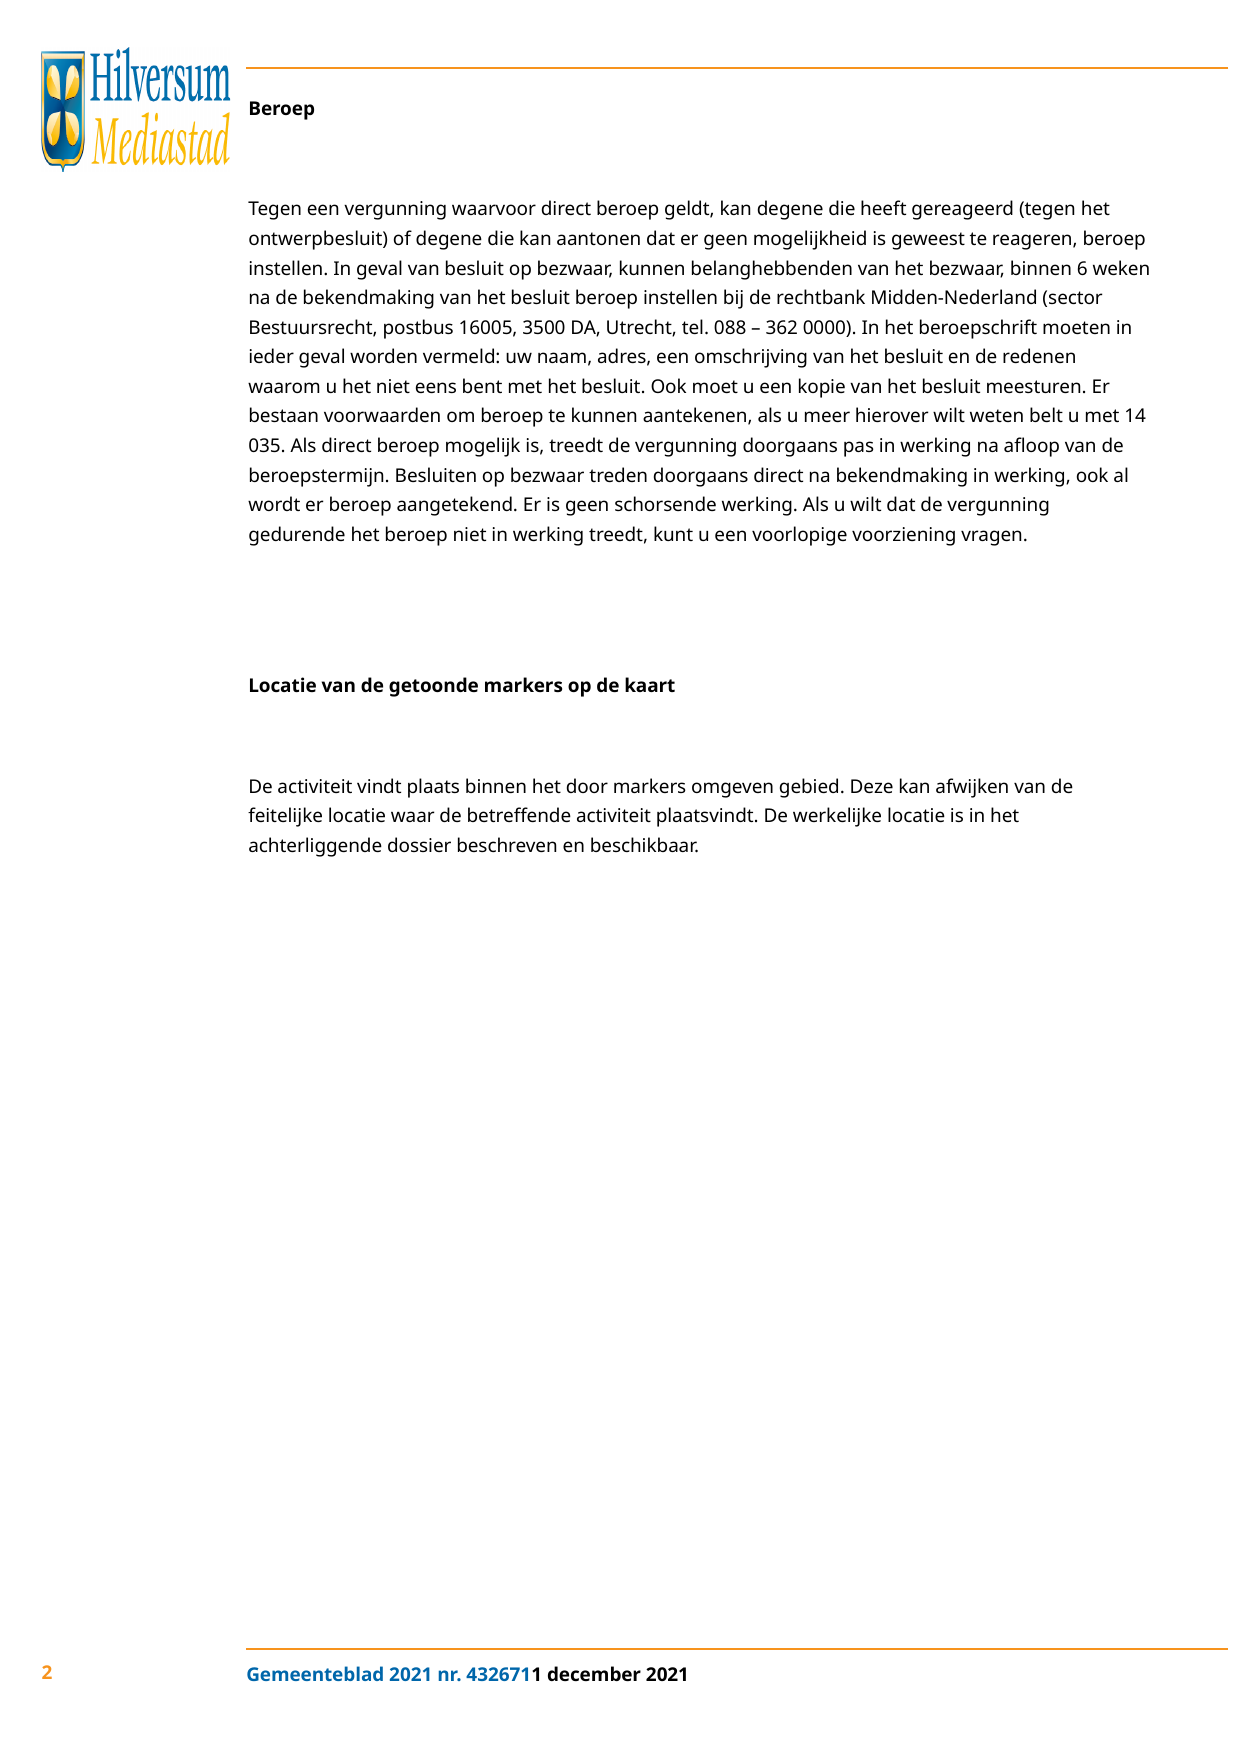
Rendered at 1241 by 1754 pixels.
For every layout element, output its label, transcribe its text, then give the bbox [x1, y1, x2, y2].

text Tegen een vergunning waarvoor direct beroep geldt, kan degene die heeft gereageerd (tegen het ontwerpbesluit) of degene die kan aantonen dat er geen mogelijkheid is geweest te reageren, beroep instellen. In geval van besluit op bezwaar, kunnen belanghebbenden van het bezwaar, binnen 6 weken na de bekendmaking van het besluit beroep instellen bij de rechtbank Midden-Nederland (sector Bestuursrecht, postbus 16005, 3500 DA, Utrecht, tel. 088 – 362 0000). In het beroepschrift moeten in ieder geval worden vermeld: uw naam, adres, een omschrijving van het besluit en de redenen waarom u het niet eens bent met het besluit. Ook moet u een kopie van het besluit meesturen. Er bestaan voorwaarden om beroep te kunnen aantekenen, als u meer hierover wilt weten belt u met 14 035. Als direct beroep mogelijk is, treedt de vergunning doorgaans pas in werking na afloop van de beroepstermijn. Besluiten op bezwaar treden doorgaans direct na bekendmaking in werking, ook al wordt er beroep aangetekend. Er is geen schorsende werking. Als u wilt dat de vergunning gedurende het beroep niet in werking treedt, kunt u een voorlopige voorziening vragen. [248, 196, 1152, 547]
text De activiteit vindt plaats binnen het door markers omgeven gebied. Deze kan afwijken van de feitelijke locatie waar de betreffende activiteit plaatsvindt. De werkelijke locatie is in het achterliggende dossier beschreven en beschikbaar. [248, 773, 1152, 858]
text Locatie van de getoonde markers op de kaart [248, 672, 1152, 698]
text Beroep [248, 95, 1152, 121]
picture [41, 47, 231, 172]
